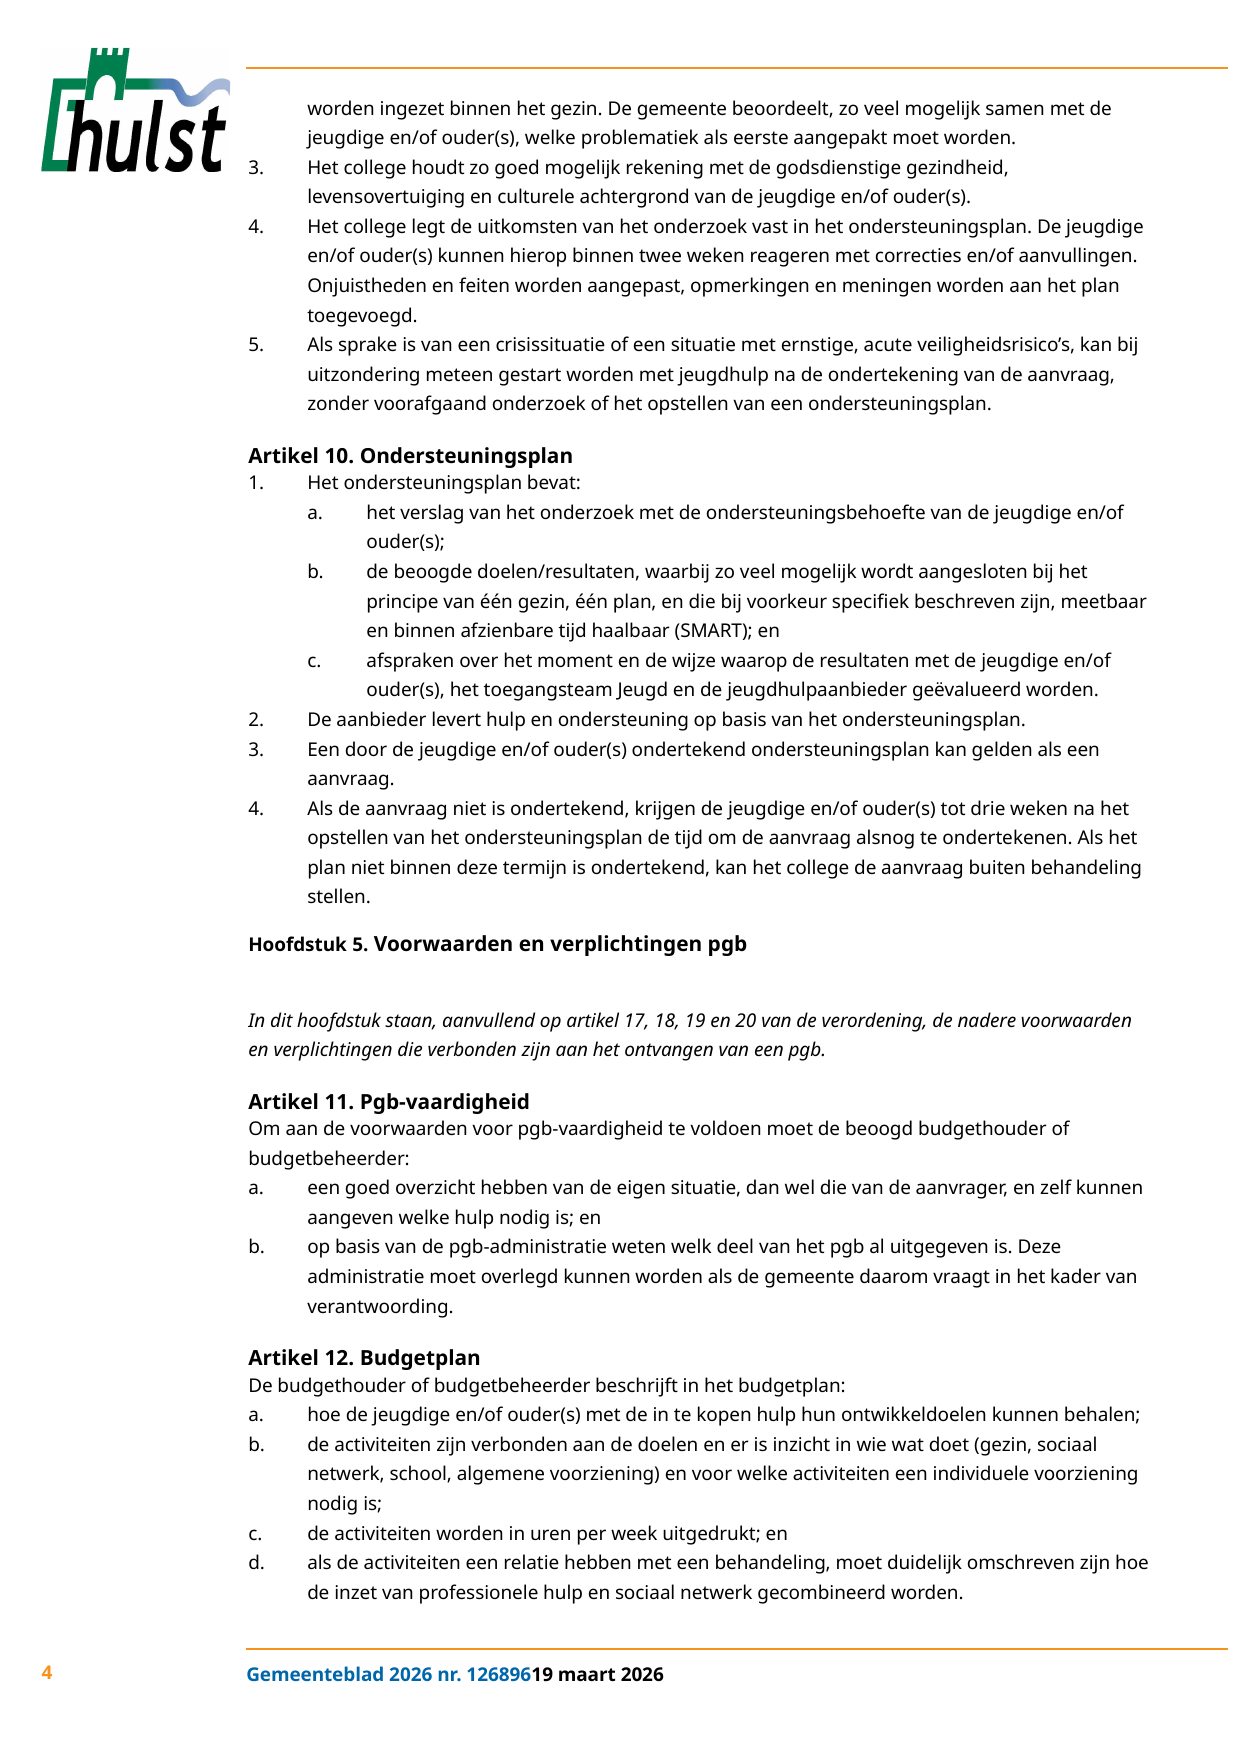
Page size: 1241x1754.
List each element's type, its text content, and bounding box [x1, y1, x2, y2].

text De budgethouder of budgetbeheerder beschrijft in het budgetplan: [248, 1372, 1152, 1397]
list afspraken over het moment en de wijze waarop de resultaten met de jeugdige en/of ouder(s), het toegangsteam Jeugd en de jeugdhulpaanbieder geëvalueerd worden. [307, 647, 1152, 702]
list de beoogde doelen/resultaten, waarbij zo veel mogelijk wordt aangesloten bij het principe van één gezin, één plan, en die bij voorkeur specifiek beschreven zijn, meetbaar en binnen afzienbare tijd haalbaar (SMART); en [307, 558, 1152, 643]
list Het college legt de uitkomsten van het onderzoek vast in het ondersteuningsplan. De jeugdige en/of ouder(s) kunnen hierop binnen twee weken reageren met correcties en/of aanvullingen. Onjuistheden en feiten worden aangepast, opmerkingen en meningen worden aan het plan toegevoegd. [248, 213, 1152, 328]
list De aanbieder levert hulp en ondersteuning op basis van het ondersteuningsplan. [248, 706, 1152, 732]
text Om aan de voorwaarden voor pgb-vaardigheid te voldoen moet de beoogd budgethouder of budgetbeheerder: [248, 1115, 1152, 1171]
list op basis van de pgb-administratie weten welk deel van het pgb al uitgegeven is. Deze administratie moet overlegd kunnen worden als de gemeente daarom vraagt in het kader van verantwoording. [248, 1234, 1152, 1319]
list de activiteiten worden in uren per week uitgedrukt; en [248, 1520, 1152, 1545]
text Artikel 10. Ondersteuningsplan [248, 441, 1152, 469]
list de activiteiten zijn verbonden aan de doelen en er is inzicht in wie wat doet (gezin, sociaal netwerk, school, algemene voorziening) en voor welke activiteiten een individuele voorziening nodig is; [248, 1431, 1152, 1516]
list Als de aanvraag niet is ondertekend, krijgen de jeugdige en/of ouder(s) tot drie weken na het opstellen van het ondersteuningsplan de tijd om de aanvraag alsnog te ondertekenen. Als het plan niet binnen deze termijn is ondertekend, kan het college de aanvraag buiten behandeling stellen. [248, 795, 1152, 909]
list het verslag van het onderzoek met de ondersteuningsbehoefte van de jeugdige en/of ouder(s); [307, 499, 1152, 554]
list als de activiteiten een relatie hebben met een behandeling, moet duidelijk omschreven zijn hoe de inzet van professionele hulp en sociaal netwerk gecombineerd worden. [248, 1549, 1152, 1604]
list Het ondersteuningsplan bevat: [248, 469, 1152, 495]
list Als sprake is van een crisissituatie of een situatie met ernstige, acute veiligheidsrisico’s, kan bij uitzondering meteen gestart worden met jeugdhulp na de ondertekening van de aanvraag, zonder voorafgaand onderzoek of het opstellen van een ondersteuningsplan. [248, 331, 1152, 416]
list Het college houdt zo goed mogelijk rekening met de godsdienstige gezindheid, levensovertuiging en culturele achtergrond van de jeugdige en/of ouder(s). [248, 154, 1152, 209]
text In dit hoofdstuk staan, aanvullend op artikel 17, 18, 19 en 20 van de verordening, de nadere voorwaarden en verplichtingen die verbonden zijn aan het ontvangen van een pgb. [248, 1007, 1152, 1062]
list een goed overzicht hebben van de eigen situatie, dan wel die van de aanvrager, en zelf kunnen aangeven welke hulp nodig is; en [248, 1174, 1152, 1230]
text Hoofdstuk 5. Voorwaarden en verplichtingen pgb [248, 929, 1152, 958]
list worden ingezet binnen het gezin. De gemeente beoordeelt, zo veel mogelijk samen met de jeugdige en/of ouder(s), welke problematiek als eerste aangepakt moet worden. [248, 95, 1152, 150]
text Artikel 11. Pgb-vaardigheid [248, 1087, 1152, 1115]
list Een door de jeugdige en/of ouder(s) ondertekend ondersteuningsplan kan gelden als een aanvraag. [248, 736, 1152, 791]
text Artikel 12. Budgetplan [248, 1343, 1152, 1372]
list hoe de jeugdige en/of ouder(s) met de in te kopen hulp hun ontwikkeldoelen kunnen behalen; [248, 1401, 1152, 1427]
picture [41, 47, 231, 172]
